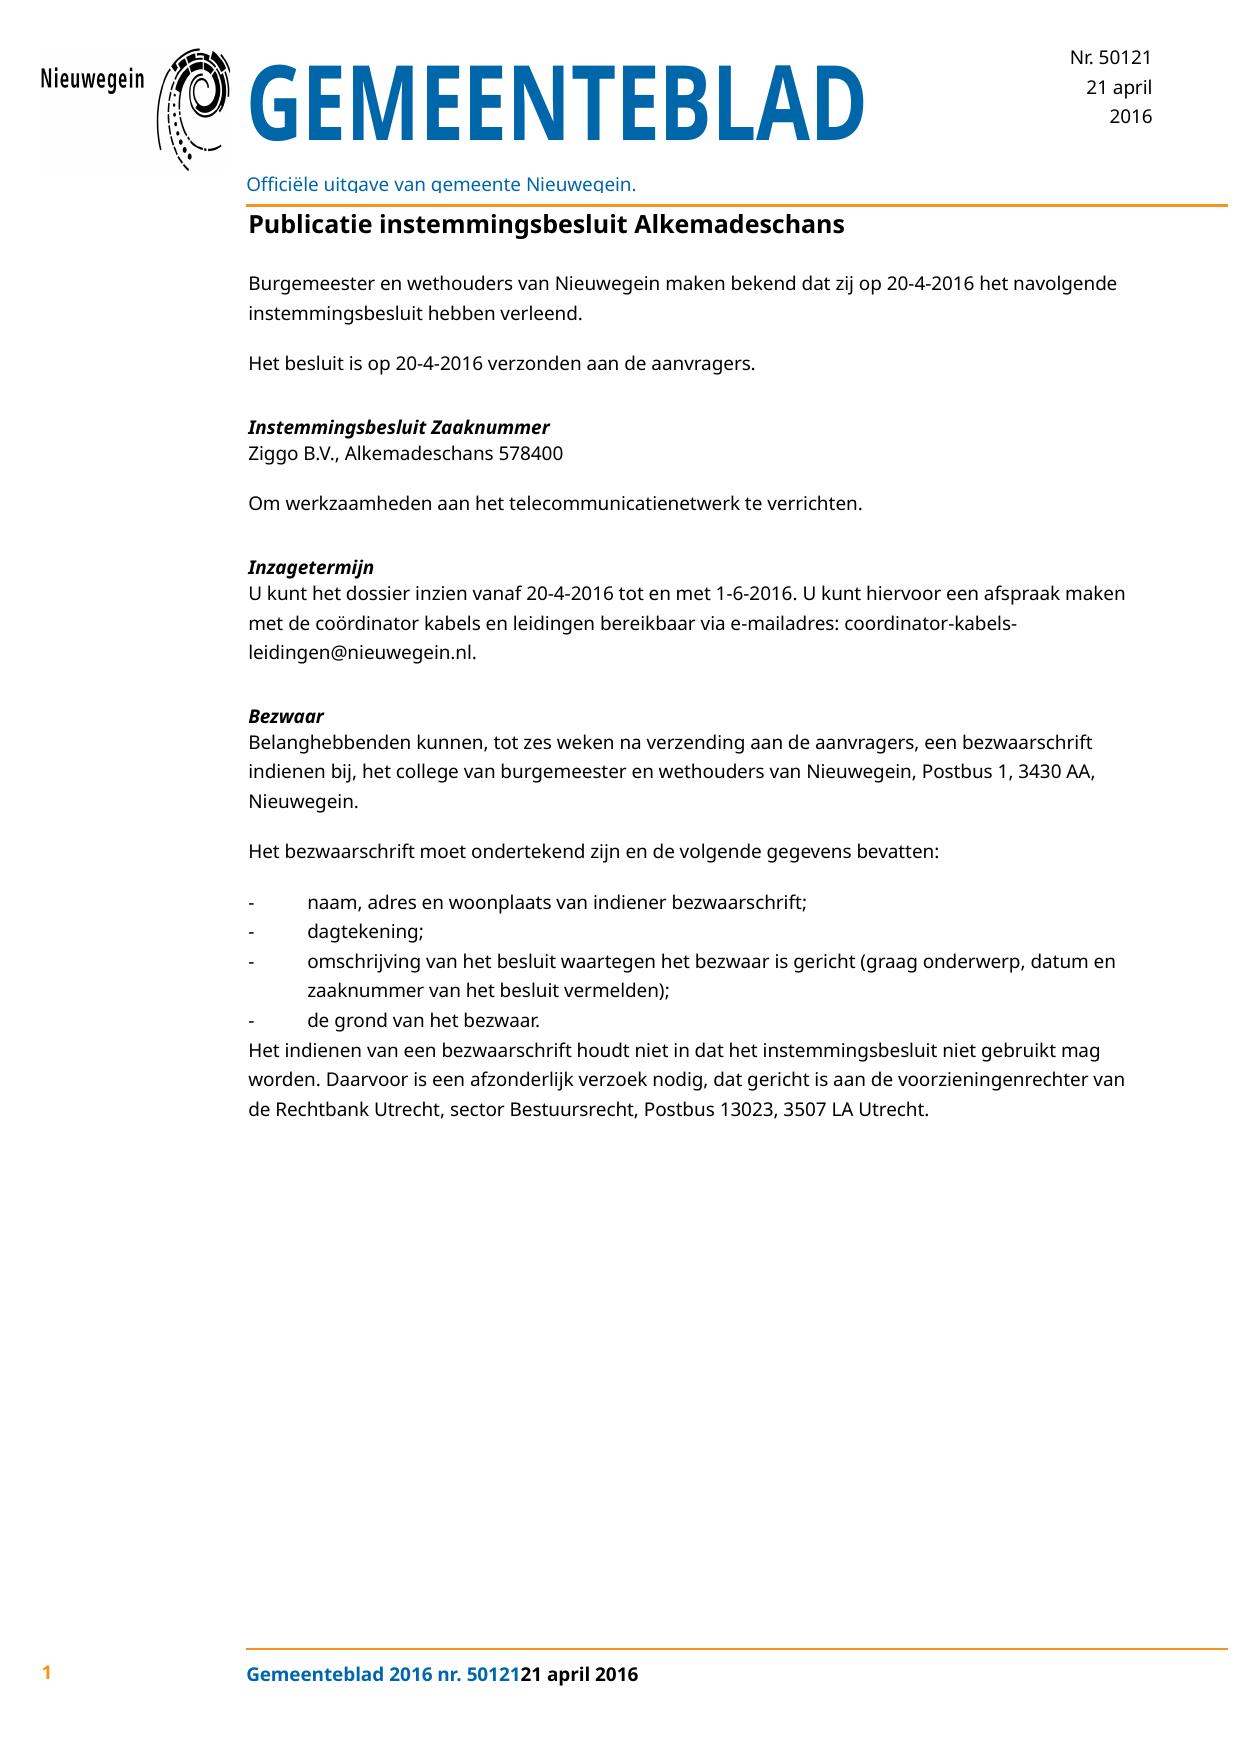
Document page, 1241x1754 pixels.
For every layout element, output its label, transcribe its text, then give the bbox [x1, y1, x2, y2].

text Om werkzaamheden aan het telecommunicatienetwerk te verrichten. [248, 490, 1152, 516]
text U kunt het dossier inzien vanaf 20-4-2016 tot en met 1-6-2016. U kunt hiervoor een afspraak maken met de coördinator kabels en leidingen bereikbaar via e-mailadres: coordinator-kabels-leidingen@nieuwegein.nl. [248, 580, 1152, 665]
list omschrijving van het besluit waartegen het bezwaar is gericht (graag onderwerp, datum en zaaknummer van het besluit vermelden); [248, 948, 1152, 1003]
list de grond van het bezwaar. [248, 1007, 1152, 1033]
text Burgemeester en wethouders van Nieuwegein maken bekend dat zij op 20-4-2016 het navolgende instemmingsbesluit hebben verleend. [248, 270, 1152, 326]
text Ziggo B.V., Alkemadeschans 578400 [248, 440, 1152, 466]
text Het indienen van een bezwaarschrift houdt niet in dat het instemmingsbesluit niet gebruikt mag worden. Daarvoor is een afzonderlijk verzoek nodig, dat gericht is aan de voorzieningenrechter van de Rechtbank Utrecht, sector Bestuursrecht, Postbus 13023, 3507 LA Utrecht. [248, 1037, 1152, 1122]
picture [41, 47, 231, 172]
text Publicatie instemmingsbesluit Alkemadeschans [248, 207, 1152, 241]
text Bezwaar [248, 703, 1152, 729]
list naam, adres en woonplaats van indiener bezwaarschrift; [248, 889, 1152, 915]
text Het bezwaarschrift moet ondertekend zijn en de volgende gegevens bevatten: [248, 838, 1152, 864]
list dagtekening; [248, 918, 1152, 944]
text Belanghebbenden kunnen, tot zes weken na verzending aan de aanvragers, een bezwaarschrift indienen bij, het college van burgemeester en wethouders van Nieuwegein, Postbus 1, 3430 AA, Nieuwegein. [248, 729, 1152, 814]
text Inzagetermijn [248, 554, 1152, 580]
text Het besluit is op 20-4-2016 verzonden aan de aanvragers. [248, 350, 1152, 376]
text Instemmingsbesluit Zaaknummer [248, 414, 1152, 440]
